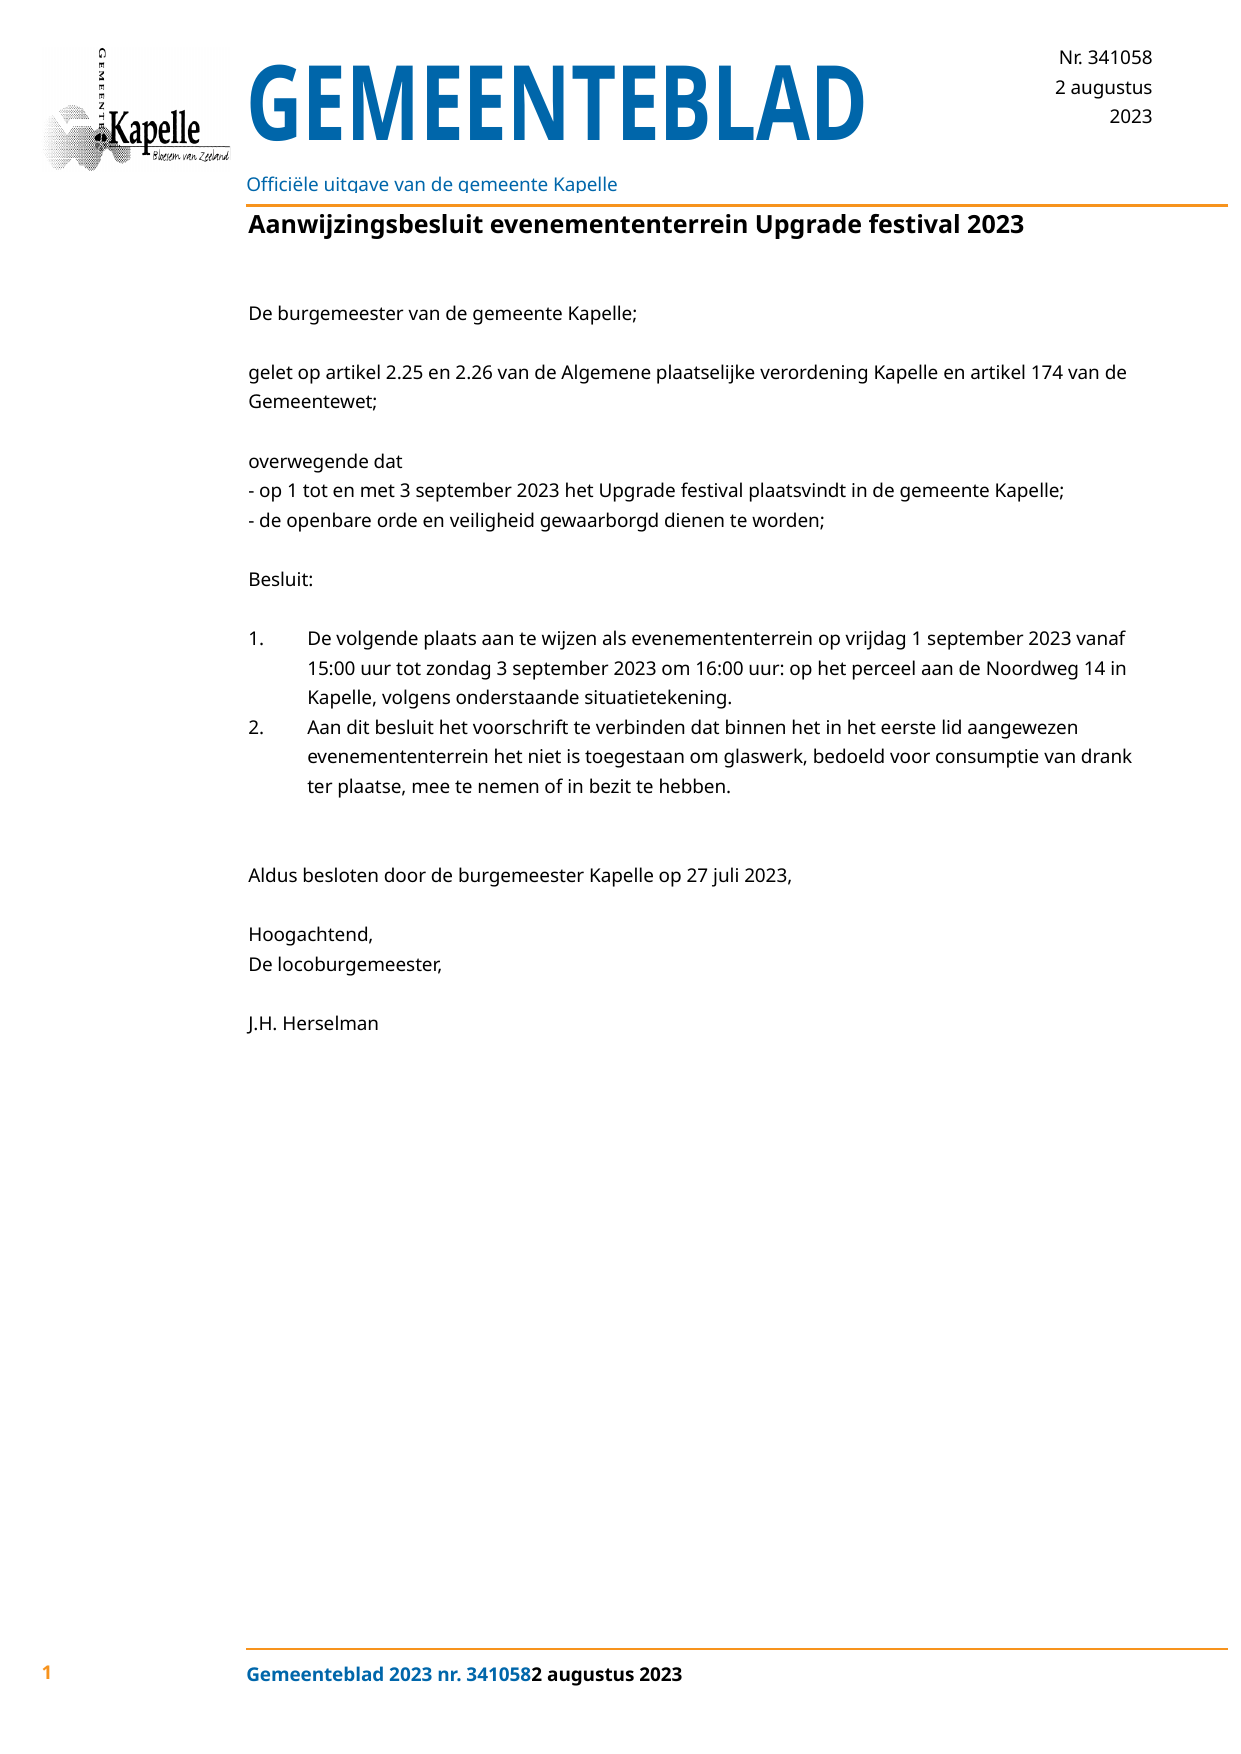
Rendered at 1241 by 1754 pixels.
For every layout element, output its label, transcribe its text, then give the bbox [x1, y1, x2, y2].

picture [41, 47, 231, 172]
list Aan dit besluit het voorschrift te verbinden dat binnen het in het eerste lid aangewezen evenemententerrein het niet is toegestaan om glaswerk, bedoeld voor consumptie van drank ter plaatse, mee te nemen of in bezit te hebben. [248, 714, 1152, 799]
text De burgemeester van de gemeente Kapelle; [248, 300, 1152, 326]
text Hoogachtend, [248, 921, 1152, 947]
text - de openbare orde en veiligheid gewaarborgd dienen te worden; [248, 507, 1152, 533]
text De locoburgemeester, [248, 951, 1152, 976]
text Besluit: [248, 566, 1152, 592]
text - op 1 tot en met 3 september 2023 het Upgrade festival plaatsvindt in de gemeente Kapelle; [248, 477, 1152, 503]
text Aldus besloten door de burgemeester Kapelle op 27 juli 2023, [248, 862, 1152, 888]
text overwegende dat [248, 448, 1152, 473]
text gelet op artikel 2.25 en 2.26 van de Algemene plaatselijke verordening Kapelle en artikel 174 van de Gemeentewet; [248, 359, 1152, 414]
text Aanwijzingsbesluit evenemententerrein Upgrade festival 2023 [248, 207, 1152, 241]
list De volgende plaats aan te wijzen als evenemententerrein op vrijdag 1 september 2023 vanaf 15:00 uur tot zondag 3 september 2023 om 16:00 uur: op het perceel aan de Noordweg 14 in Kapelle, volgens onderstaande situatietekening. [248, 625, 1152, 710]
text J.H. Herselman [248, 1010, 1152, 1036]
